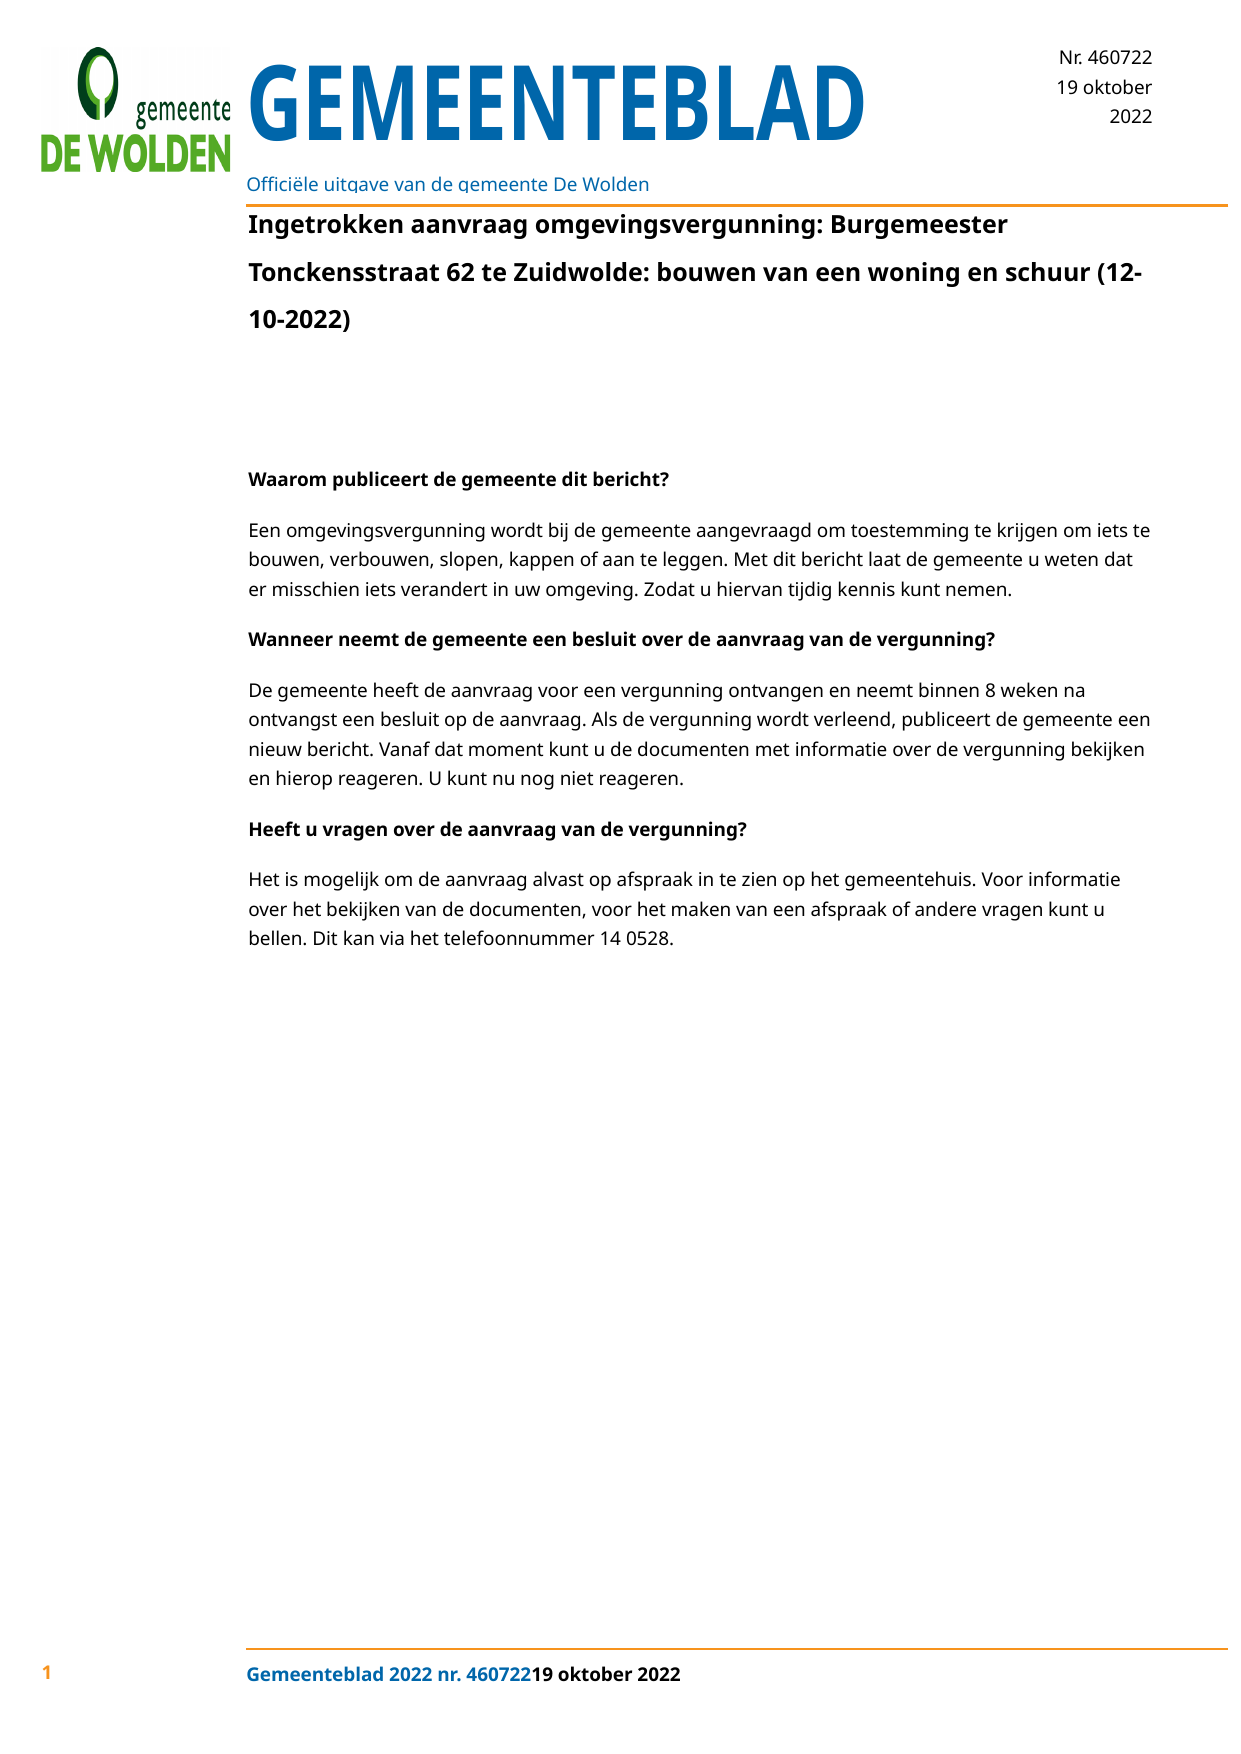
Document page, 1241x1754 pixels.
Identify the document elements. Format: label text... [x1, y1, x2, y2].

text Een omgevingsvergunning wordt bij de gemeente aangevraagd om toestemming te krijgen om iets te bouwen, verbouwen, slopen, kappen of aan te leggen. Met dit bericht laat de gemeente u weten dat er misschien iets verandert in uw omgeving. Zodat u hiervan tijdig kennis kunt nemen. [248, 517, 1152, 602]
text Het is mogelijk om de aanvraag alvast op afspraak in te zien op het gemeentehuis. Voor informatie over het bekijken van de documenten, voor het maken van een afspraak of andere vragen kunt u bellen. Dit kan via het telefoonnummer 14 0528. [248, 866, 1152, 951]
text Heeft u vragen over de aanvraag van de vergunning? [248, 816, 1152, 842]
text De gemeente heeft de aanvraag voor een vergunning ontvangen en neemt binnen 8 weken na ontvangst een besluit op de aanvraag. Als de vergunning wordt verleend, publiceert de gemeente een nieuw bericht. Vanaf dat moment kunt u de documenten met informatie over de vergunning bekijken en hierop reageren. U kunt nu nog niet reageren. [248, 677, 1152, 791]
picture [41, 47, 231, 172]
text Ingetrokken aanvraag omgevingsvergunning: Burgemeester Tonckensstraat 62 te Zuidwolde: bouwen van een woning en schuur (12-10-2022) [248, 207, 1152, 336]
text Waarom publiceert de gemeente dit bericht? [248, 466, 1152, 492]
text Wanneer neemt de gemeente een besluit over de aanvraag van de vergunning? [248, 626, 1152, 652]
